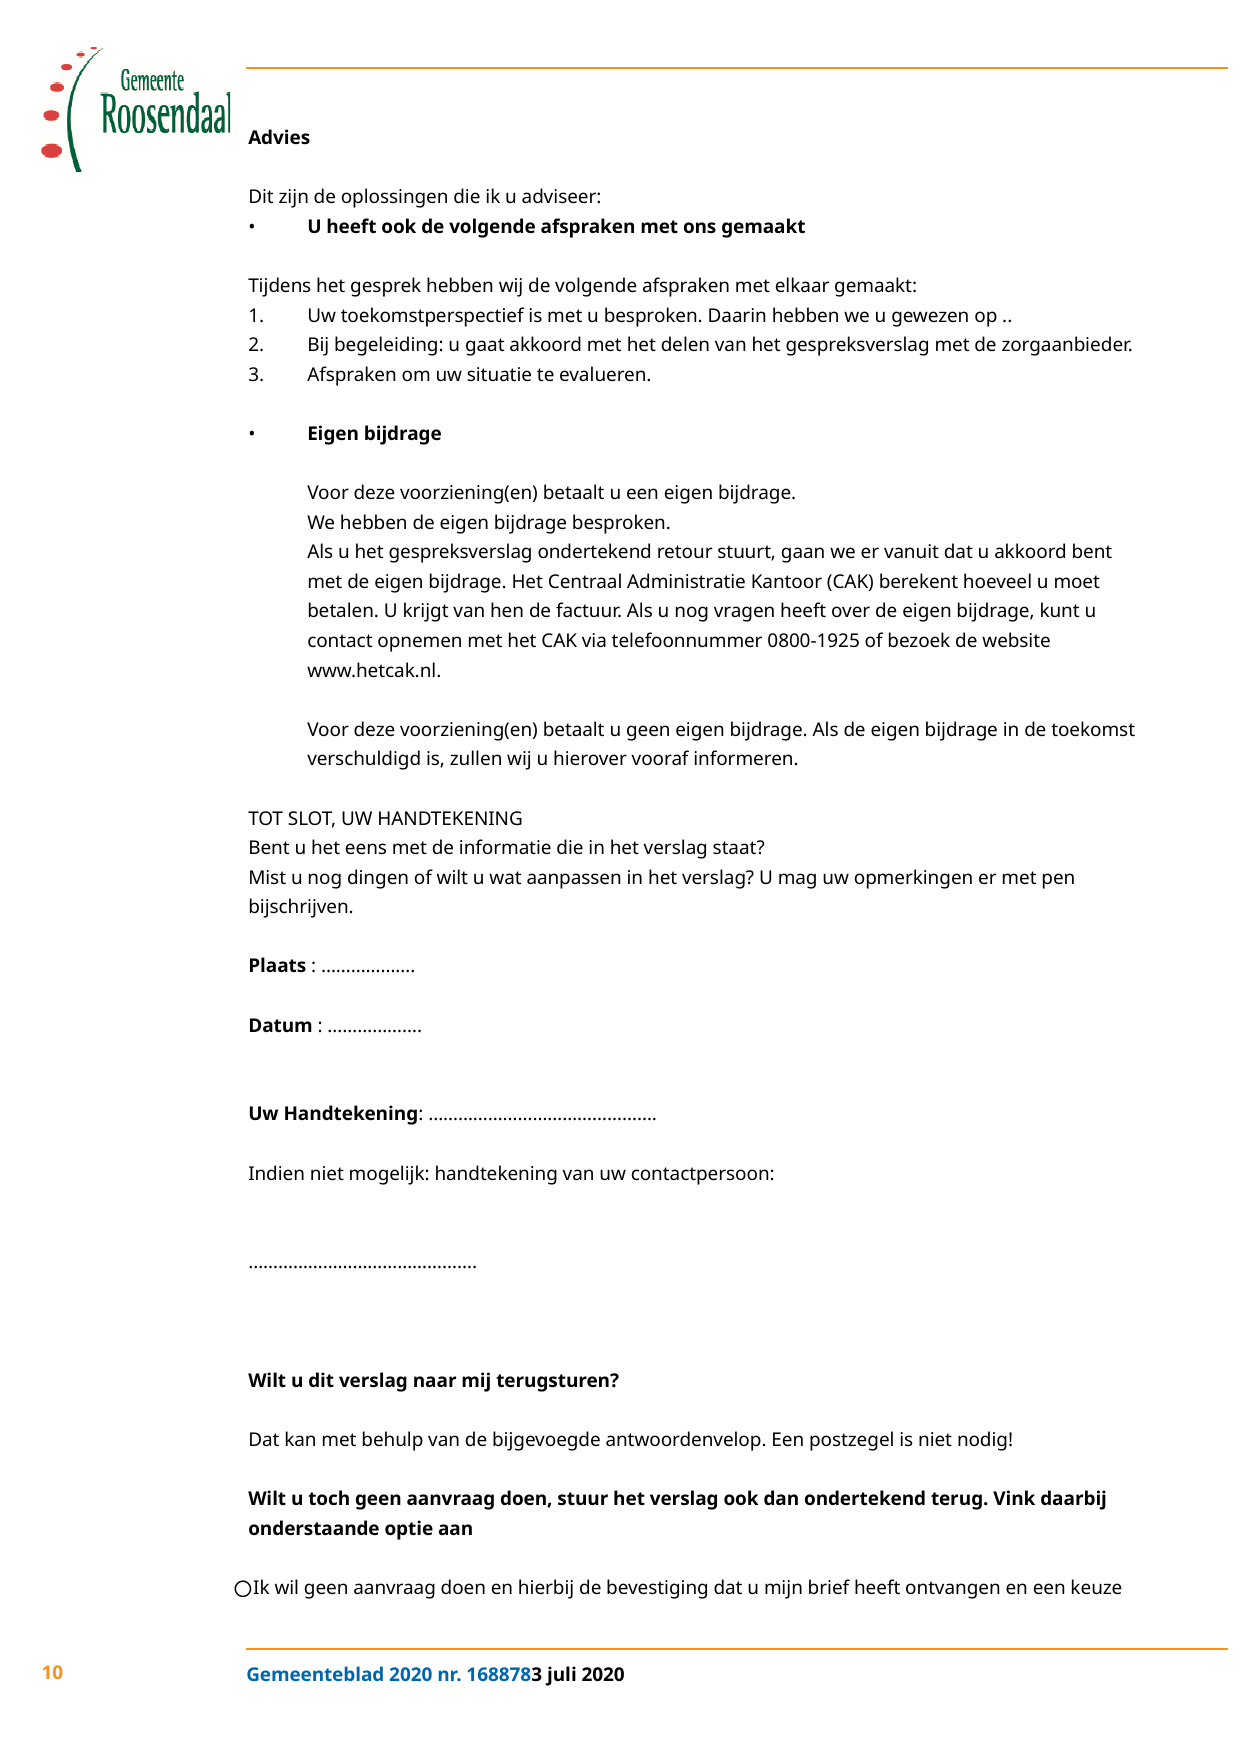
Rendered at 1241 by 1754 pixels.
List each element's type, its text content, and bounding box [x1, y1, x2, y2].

list Uw toekomstperspectief is met u besproken. Daarin hebben we u gewezen op .. [248, 302, 1152, 328]
list We hebben de eigen bijdrage besproken. [248, 509, 1152, 535]
list Eigen bijdrage [248, 420, 1152, 446]
text Plaats : ………………. [248, 953, 1152, 978]
list Als u het gespreksverslag ondertekend retour stuurt, gaan we er vanuit dat u akkoord bent met de eigen bijdrage. Het Centraal Administratie Kantoor (CAK) berekent hoeveel u moet betalen. U krijgt van hen de factuur. Als u nog vragen heeft over de eigen bijdrage, kunt u contact opnemen met het CAK via telefoonnummer 0800-1925 of bezoek de website www.hetcak.nl. [248, 538, 1152, 683]
text Indien niet mogelijk: handtekening van uw contactpersoon: [248, 1160, 1152, 1186]
text Uw Handtekening: ………………………………………. [248, 1101, 1152, 1126]
text ………………………………………. [248, 1248, 1152, 1274]
text Tijdens het gesprek hebben wij de volgende afspraken met elkaar gemaakt: [248, 272, 1152, 298]
text Bent u het eens met de informatie die in het verslag staat? [248, 834, 1152, 860]
text Dat kan met behulp van de bijgevoegde antwoordenvelop. Een postzegel is niet nodig! [248, 1426, 1152, 1452]
list Voor deze voorziening(en) betaalt u een eigen bijdrage. [248, 479, 1152, 505]
list Afspraken om uw situatie te evalueren. [248, 361, 1152, 387]
text ⃝ Ik wil geen aanvraag doen en hierbij de bevestiging dat u mijn brief heeft ontvangen en een keuze [248, 1574, 1152, 1600]
text TOT SLOT, UW HANDTEKENING [248, 805, 1152, 831]
text Mist u nog dingen of wilt u wat aanpassen in het verslag? U mag uw opmerkingen er met pen bijschrijven. [248, 864, 1152, 919]
text Advies [248, 124, 1152, 150]
text Wilt u toch geen aanvraag doen, stuur het verslag ook dan ondertekend terug. Vink daarbij onderstaande optie aan [248, 1485, 1152, 1541]
text Wilt u dit verslag naar mij terugsturen? [248, 1367, 1152, 1393]
list Bij begeleiding: u gaat akkoord met het delen van het gespreksverslag met de zorgaanbieder. [248, 331, 1152, 357]
list Voor deze voorziening(en) betaalt u geen eigen bijdrage. Als de eigen bijdrage in de toekomst verschuldigd is, zullen wij u hierover vooraf informeren. [248, 716, 1152, 771]
text Datum : ………………. [248, 1012, 1152, 1038]
text Dit zijn de oplossingen die ik u adviseer: [248, 183, 1152, 209]
list U heeft ook de volgende afspraken met ons gemaakt [248, 213, 1152, 239]
picture [41, 47, 231, 172]
